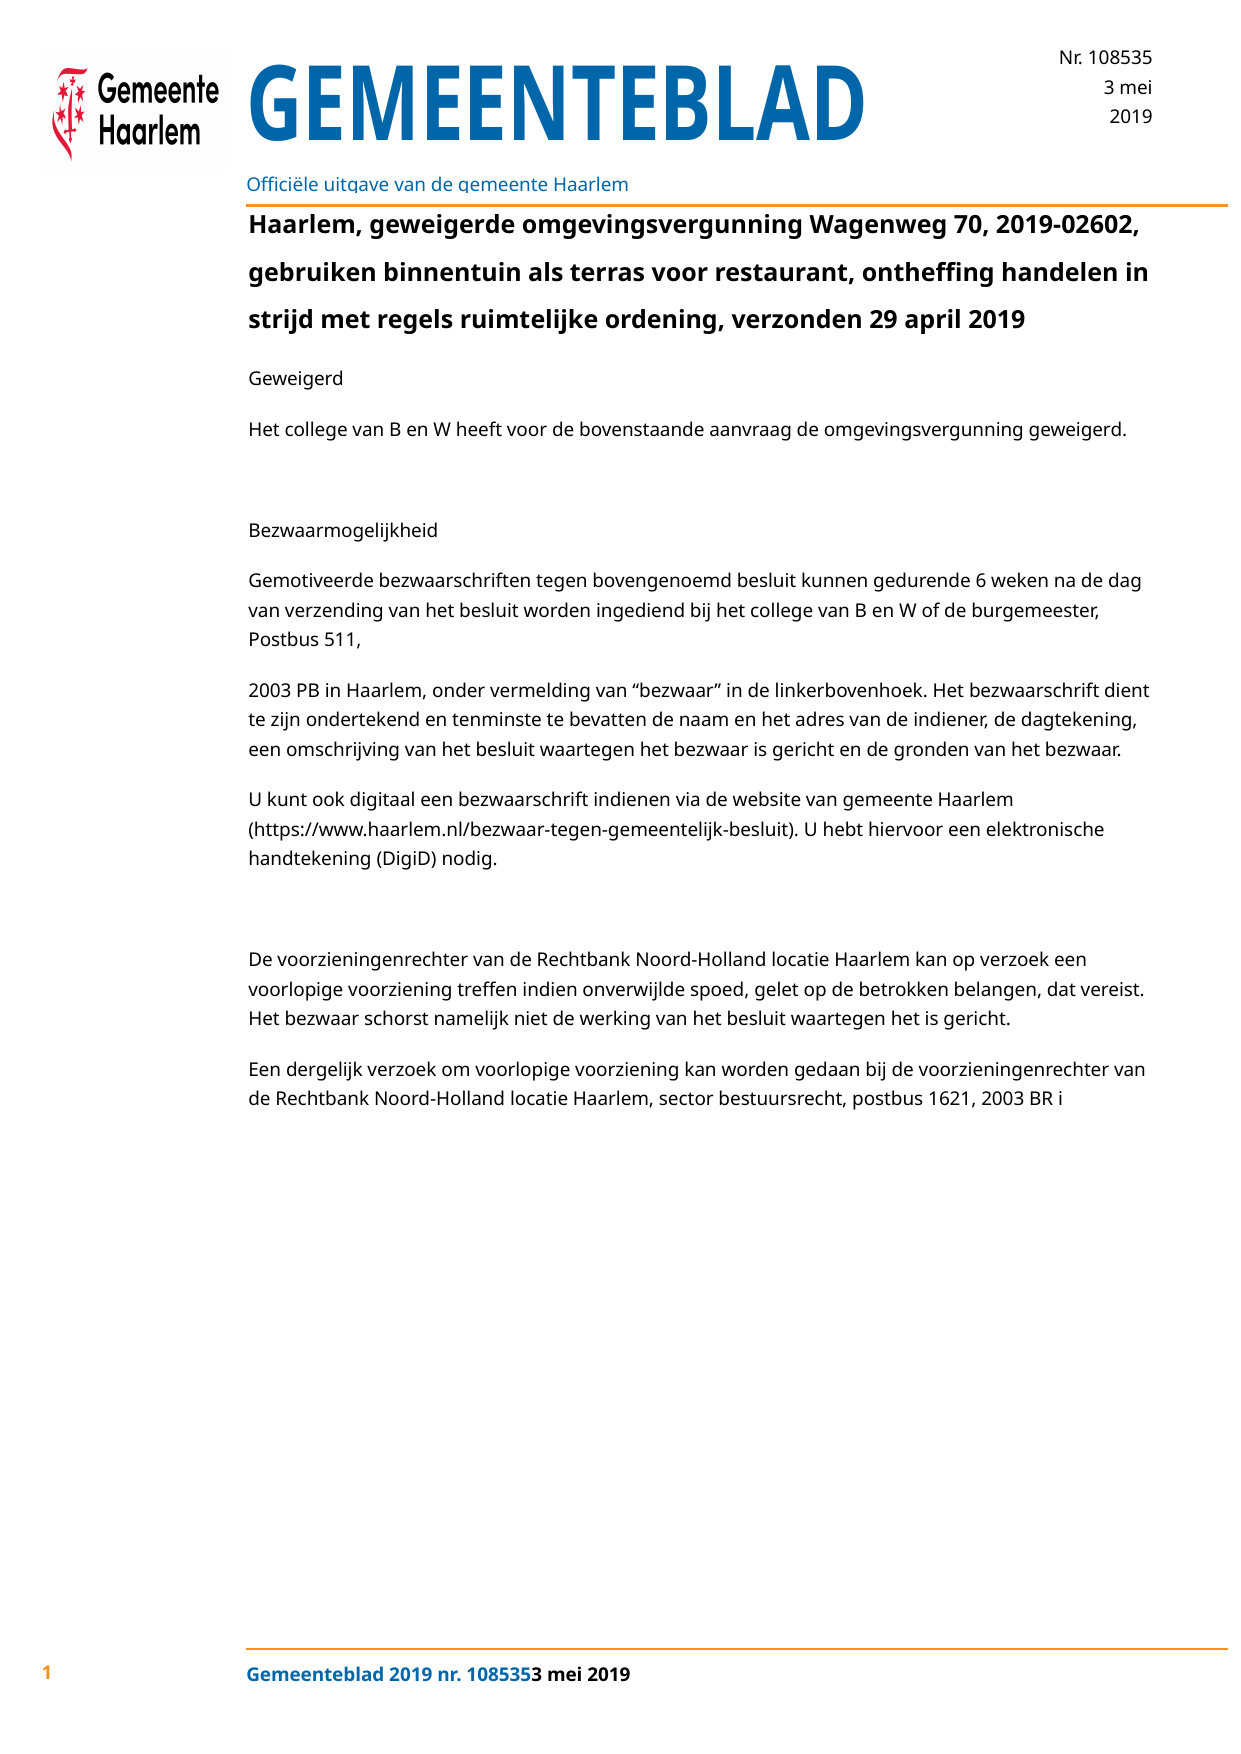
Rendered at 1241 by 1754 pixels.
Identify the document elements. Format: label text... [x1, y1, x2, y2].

text Bezwaarmogelijkheid [248, 517, 1152, 542]
text De voorzieningenrechter van de Rechtbank Noord-Holland locatie Haarlem kan op verzoek een voorlopige voorziening treffen indien onverwijlde spoed, gelet op de betrokken belangen, dat vereist. Het bezwaar schorst namelijk niet de werking van het besluit waartegen het is gericht. [248, 946, 1152, 1031]
text Gemotiveerde bezwaarschriften tegen bovengenoemd besluit kunnen gedurende 6 weken na de dag van verzending van het besluit worden ingediend bij het college van B en W of de burgemeester, Postbus 511, [248, 567, 1152, 652]
text Een dergelijk verzoek om voorlopige voorziening kan worden gedaan bij de voorzieningenrechter van de Rechtbank Noord-Holland locatie Haarlem, sector bestuursrecht, postbus 1621, 2003 BR i [248, 1056, 1152, 1111]
text Haarlem, geweigerde omgevingsvergunning Wagenweg 70, 2019-02602, gebruiken binnentuin als terras voor restaurant, ontheffing handelen in strijd met regels ruimtelijke ordening, verzonden 29 april 2019 [248, 207, 1152, 336]
text Het college van B en W heeft voor de bovenstaande aanvraag de omgevingsvergunning geweigerd. [248, 416, 1152, 442]
text U kunt ook digitaal een bezwaarschrift indienen via de website van gemeente Haarlem (https://www.haarlem.nl/bezwaar-tegen-gemeentelijk-besluit). U hebt hiervoor een elektronische handtekening (DigiD) nodig. [248, 786, 1152, 871]
text Geweigerd [248, 366, 1152, 391]
text 2003 PB in Haarlem, onder vermelding van “bezwaar” in de linkerbovenhoek. Het bezwaarschrift dient te zijn ondertekend en tenminste te bevatten de naam en het adres van de indiener, de dagtekening, een omschrijving van het besluit waartegen het bezwaar is gericht en de gronden van het bezwaar. [248, 677, 1152, 762]
picture [41, 47, 231, 172]
